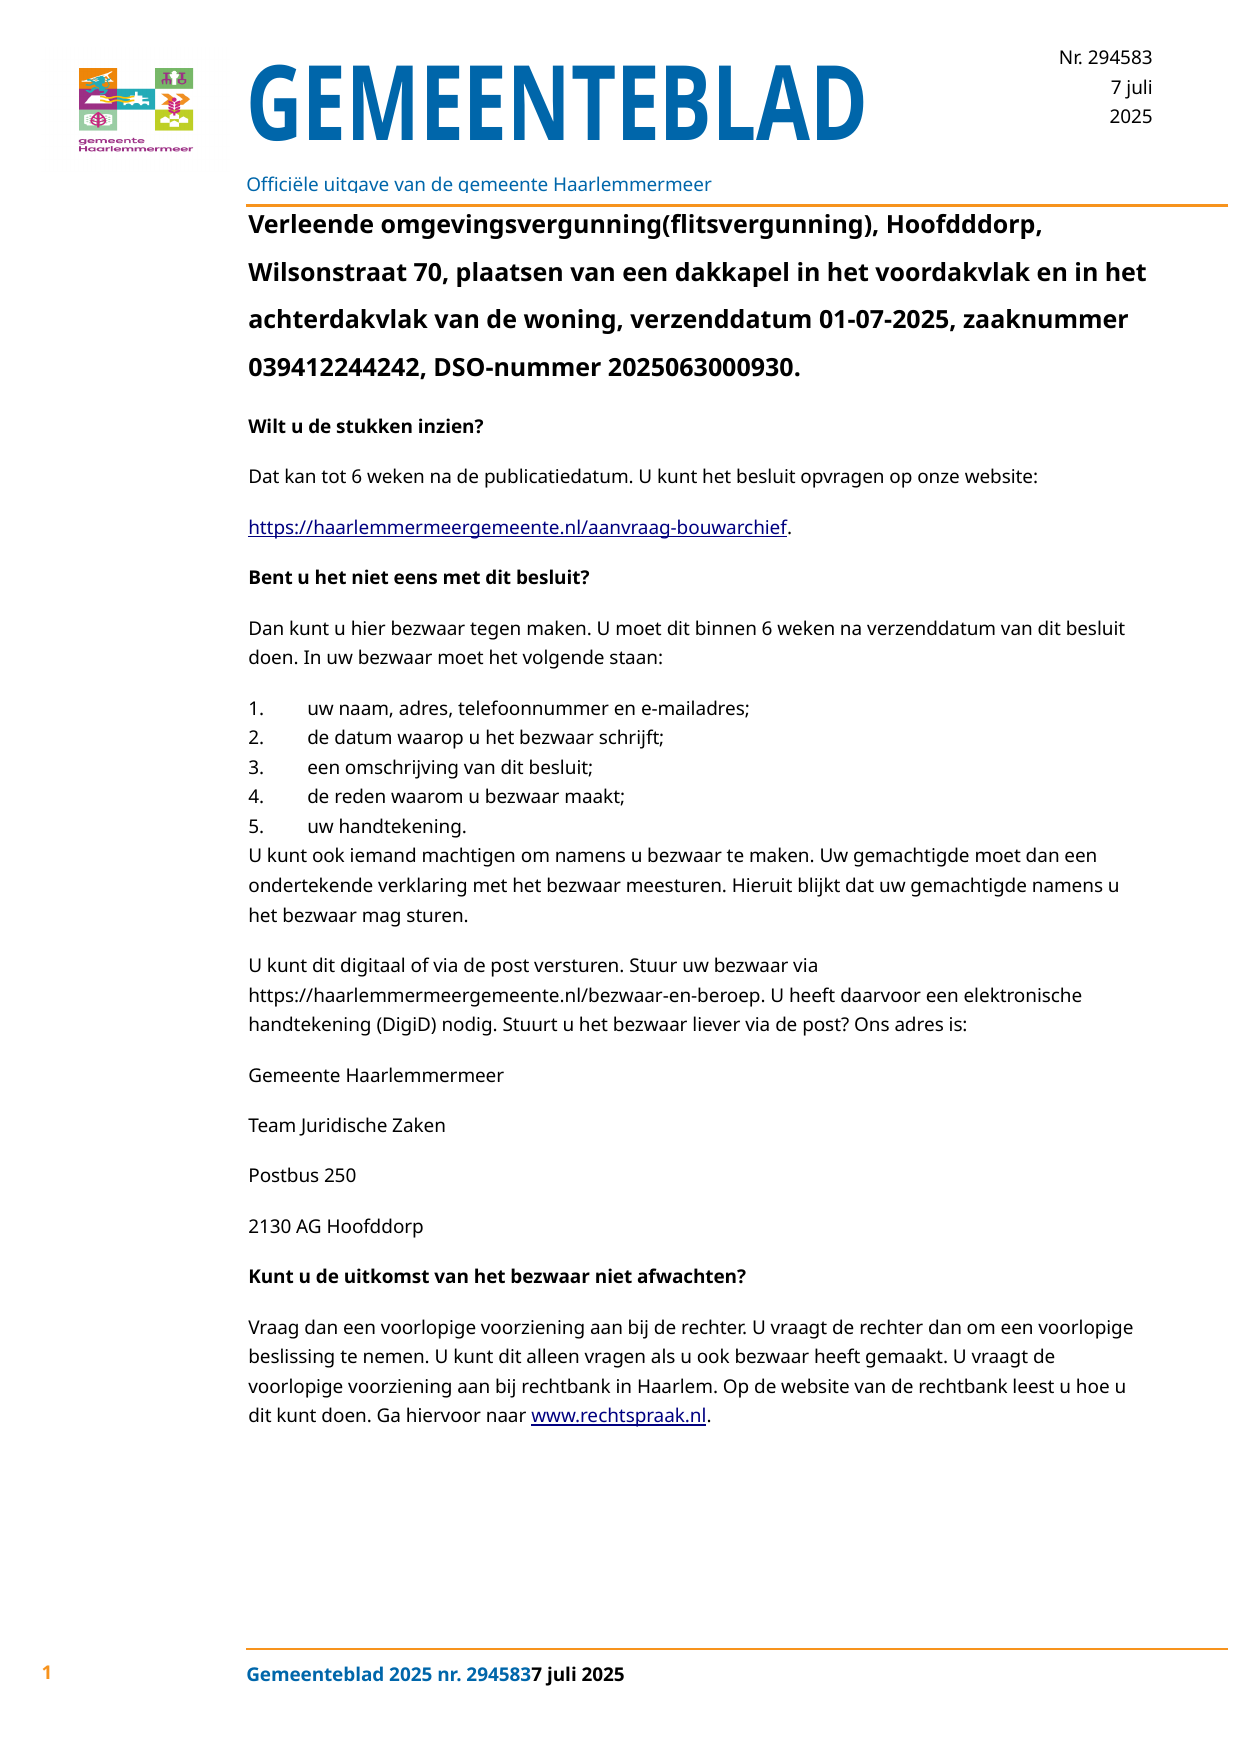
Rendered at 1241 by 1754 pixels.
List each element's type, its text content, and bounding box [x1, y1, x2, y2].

text Postbus 250 [248, 1163, 1152, 1188]
text Verleende omgevingsvergunning(flitsvergunning), Hoofdddorp, Wilsonstraat 70, plaatsen van een dakkapel in het voordakvlak en in het achterdakvlak van de woning, verzenddatum 01-07-2025, zaaknummer 039412244242, DSO-nummer 2025063000930. [248, 207, 1152, 384]
text 2130 AG Hoofddorp [248, 1213, 1152, 1239]
text Bent u het niet eens met dit besluit? [248, 564, 1152, 590]
list een omschrijving van dit besluit; [248, 754, 1152, 780]
list de datum waarop u het bezwaar schrijft; [248, 724, 1152, 750]
picture [41, 47, 231, 172]
text U kunt ook iemand machtigen om namens u bezwaar te maken. Uw gemachtigde moet dan een ondertekende verklaring met het bezwaar meesturen. Hieruit blijkt dat uw gemachtigde namens u het bezwaar mag sturen. [248, 843, 1152, 928]
text Team Juridische Zaken [248, 1112, 1152, 1138]
text Dat kan tot 6 weken na de publicatiedatum. U kunt het besluit opvragen op onze website: [248, 463, 1152, 489]
text Vraag dan een voorlopige voorziening aan bij de rechter. U vraagt de rechter dan om een voorlopige beslissing te nemen. U kunt dit alleen vragen als u ook bezwaar heeft gemaakt. U vraagt de voorlopige voorziening aan bij rechtbank in Haarlem. Op de website van de rechtbank leest u hoe u dit kunt doen. Ga hiervoor naar www.rechtspraak.nl. [248, 1314, 1152, 1428]
text Wilt u de stukken inzien? [248, 413, 1152, 439]
list de reden waarom u bezwaar maakt; [248, 783, 1152, 809]
list uw naam, adres, telefoonnummer en e-mailadres; [248, 695, 1152, 721]
text Dan kunt u hier bezwaar tegen maken. U moet dit binnen 6 weken na verzenddatum van dit besluit doen. In uw bezwaar moet het volgende staan: [248, 615, 1152, 670]
text https://haarlemmermeergemeente.nl/aanvraag-bouwarchief. [248, 514, 1152, 540]
text Kunt u de uitkomst van het bezwaar niet afwachten? [248, 1263, 1152, 1289]
text U kunt dit digitaal of via de post versturen. Stuur uw bezwaar via https://haarlemmermeergemeente.nl/bezwaar-en-beroep. U heeft daarvoor een elektronische handtekening (DigiD) nodig. Stuurt u het bezwaar liever via de post? Ons adres is: [248, 952, 1152, 1037]
list uw handtekening. [248, 813, 1152, 839]
text Gemeente Haarlemmermeer [248, 1062, 1152, 1088]
